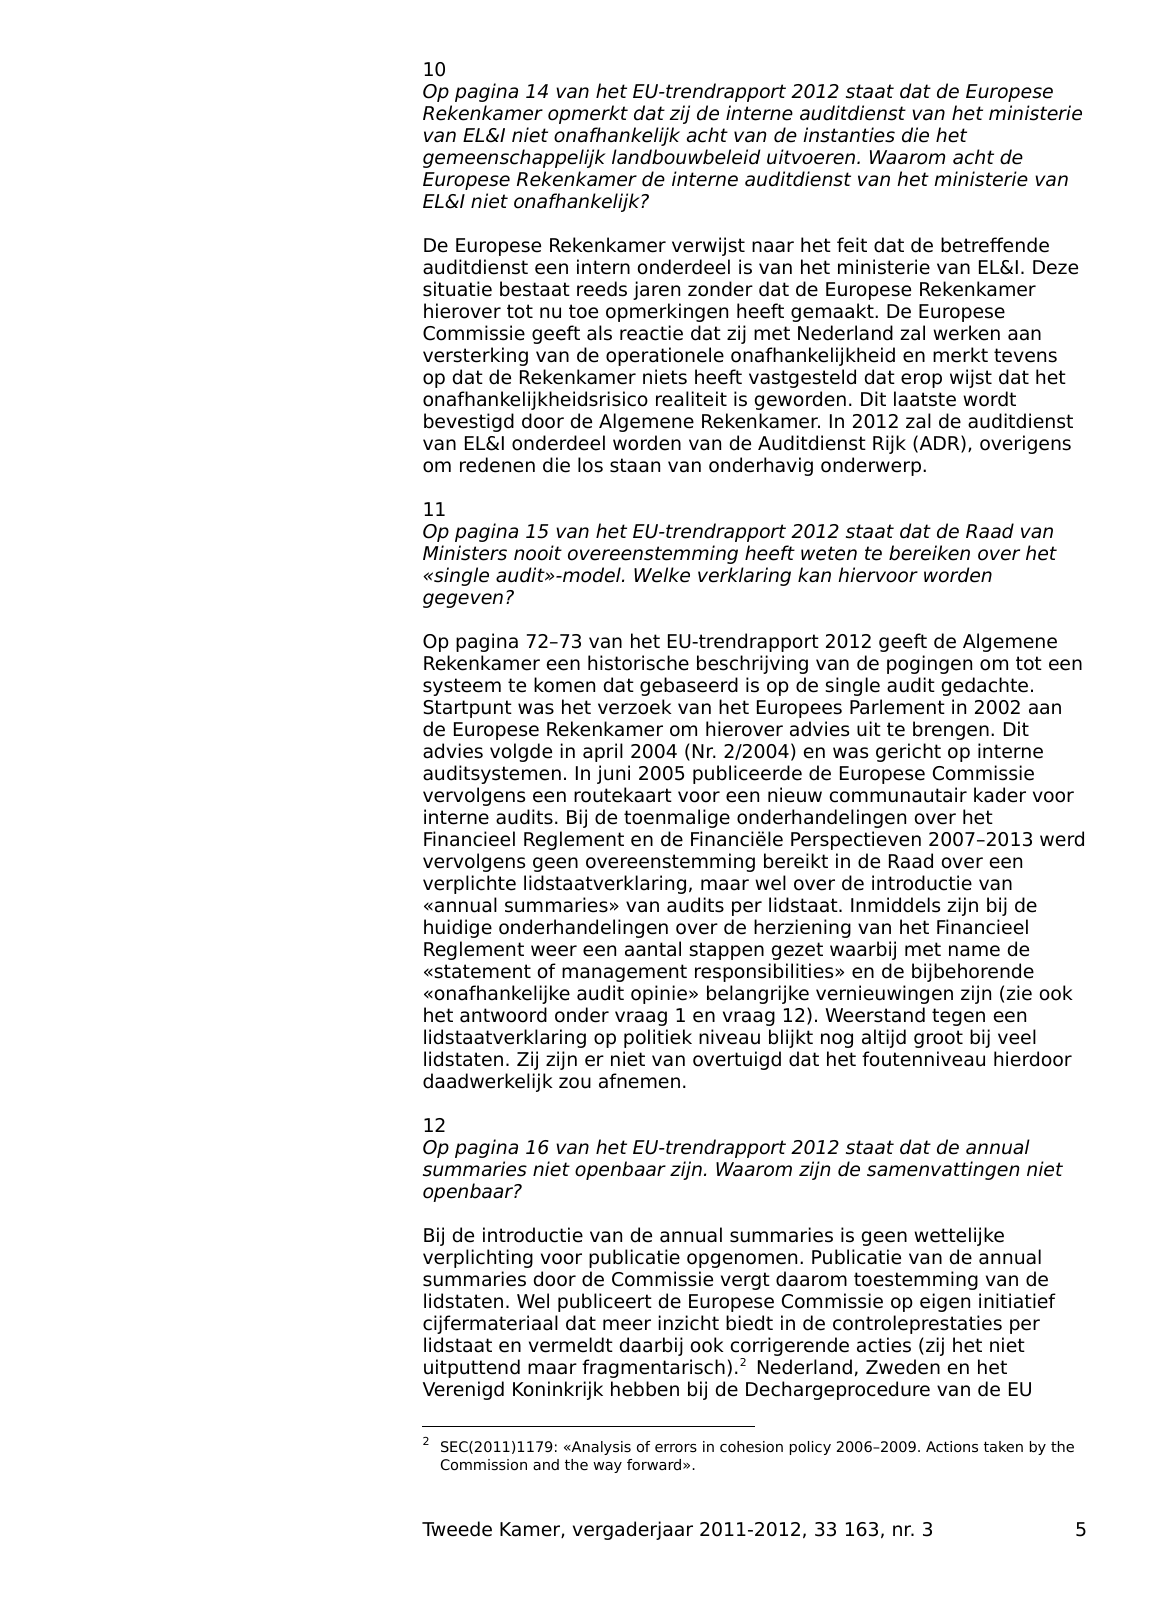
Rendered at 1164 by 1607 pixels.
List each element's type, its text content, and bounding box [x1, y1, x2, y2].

text 12 [422, 1115, 1087, 1137]
text Op pagina 15 van het EU-trendrapport 2012 staat dat de Raad van Ministers nooit overeenstemming heeft weten te bereiken over het «single audit»-model. Welke verklaring kan hiervoor worden gegeven? [422, 521, 1087, 609]
text De Europese Rekenkamer verwijst naar het feit dat de betreffende auditdienst een intern onderdeel is van het ministerie van EL&I. Deze situatie bestaat reeds jaren zonder dat de Europese Rekenkamer hierover tot nu toe opmerkingen heeft gemaakt. De Europese Commissie geeft als reactie dat zij met Nederland zal werken aan versterking van de operationele onafhankelijkheid en merkt tevens op dat de Rekenkamer niets heeft vastgesteld dat erop wijst dat het onafhankelijkheidsrisico realiteit is geworden. Dit laatste wordt bevestigd door de Algemene Rekenkamer. In 2012 zal de auditdienst van EL&I onderdeel worden van de Auditdienst Rijk (ADR), overigens om redenen die los staan van onderhavig onderwerp. [422, 235, 1087, 477]
text Bij de introductie van de annual summaries is geen wettelijke verplichting voor publicatie opgenomen. Publicatie van de annual summaries door de Commissie vergt daarom toestemming van de lidstaten. Wel publiceert de Europese Commissie op eigen initiatief cijfermateriaal dat meer inzicht biedt in de controleprestaties per lidstaat en vermeldt daarbij ook corrigerende acties (zij het niet uitputtend maar fragmentarisch). Nederland, Zweden en het Verenigd Koninkrijk hebben bij de Dechargeprocedure van de EU [422, 1225, 1087, 1401]
text 11 [422, 499, 1087, 521]
text SEC(2011)1179: «Analysis of errors in cohesion policy 2006–2009. Actions taken by the Commission and the way forward». [422, 1435, 1087, 1474]
text Op pagina 16 van het EU-trendrapport 2012 staat dat de annual summaries niet openbaar zijn. Waarom zijn de samenvattingen niet openbaar? [422, 1137, 1087, 1203]
text Op pagina 72–73 van het EU-trendrapport 2012 geeft de Algemene Rekenkamer een historische beschrijving van de pogingen om tot een systeem te komen dat gebaseerd is op de single audit gedachte. Startpunt was het verzoek van het Europees Parlement in 2002 aan de Europese Rekenkamer om hierover advies uit te brengen. Dit advies volgde in april 2004 (Nr. 2/2004) en was gericht op interne auditsystemen. In juni 2005 publiceerde de Europese Commissie vervolgens een routekaart voor een nieuw communautair kader voor interne audits. Bij de toenmalige onderhandelingen over het Financieel Reglement en de Financiële Perspectieven 2007–2013 werd vervolgens geen overeenstemming bereikt in de Raad over een verplichte lidstaatverklaring, maar wel over de introductie van «annual summaries» van audits per lidstaat. Inmiddels zijn bij de huidige onderhandelingen over de herziening van het Financieel Reglement weer een aantal stappen gezet waarbij met name de «statement of management responsibilities» en de bijbehorende «onafhankelijke audit opinie» belangrijke vernieuwingen zijn (zie ook het antwoord onder vraag 1 en vraag 12). Weerstand tegen een lidstaatverklaring op politiek niveau blijkt nog altijd groot bij veel lidstaten. Zij zijn er niet van overtuigd dat het foutenniveau hierdoor daadwerkelijk zou afnemen. [422, 631, 1087, 1093]
text Op pagina 14 van het EU-trendrapport 2012 staat dat de Europese Rekenkamer opmerkt dat zij de interne auditdienst van het ministerie van EL&I niet onafhankelijk acht van de instanties die het gemeenschappelijk landbouwbeleid uitvoeren. Waarom acht de Europese Rekenkamer de interne auditdienst van het ministerie van EL&I niet onafhankelijk? [422, 81, 1087, 213]
text 10 [422, 59, 1087, 81]
